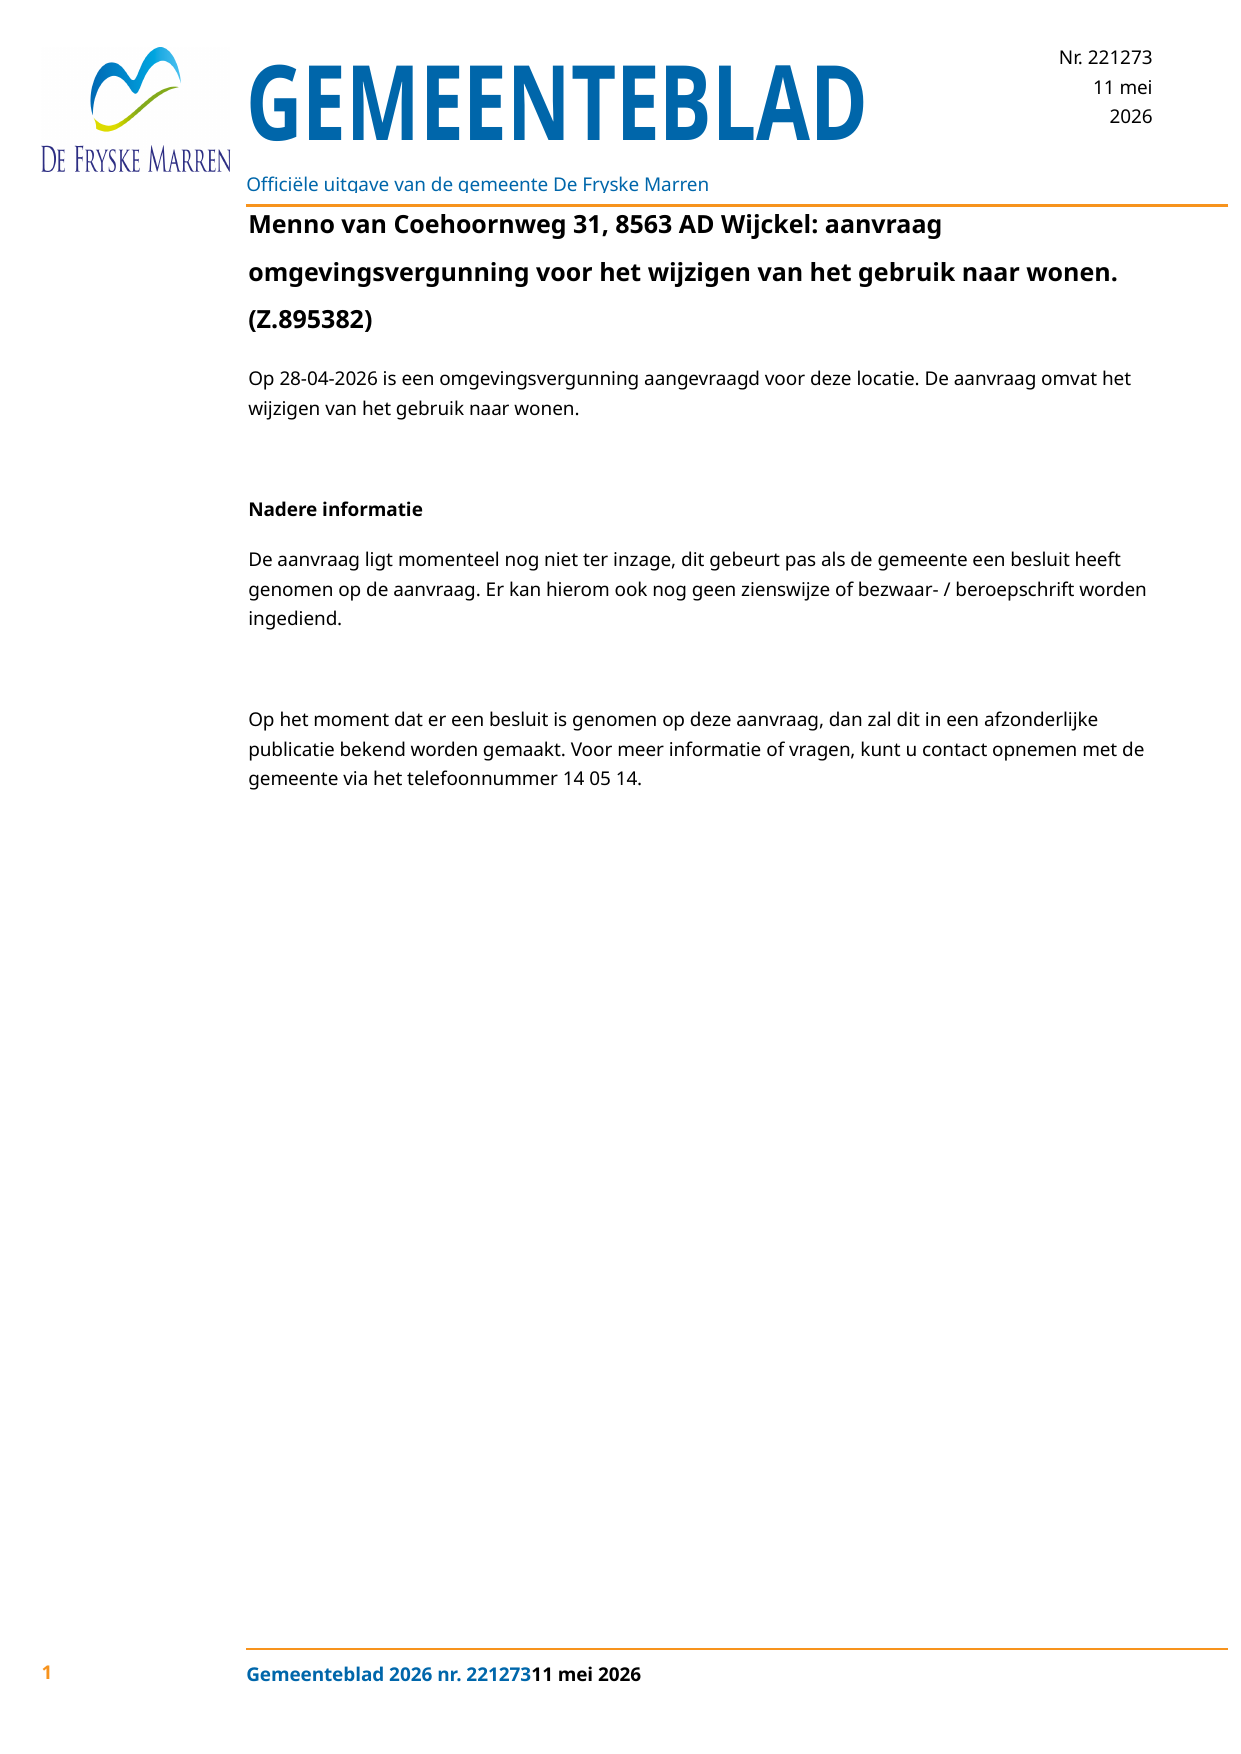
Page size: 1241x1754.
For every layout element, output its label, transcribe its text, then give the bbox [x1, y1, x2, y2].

text Menno van Coehoornweg 31, 8563 AD Wijckel: aanvraag omgevingsvergunning voor het wijzigen van het gebruik naar wonen. (Z.895382) [248, 207, 1152, 336]
text Op het moment dat er een besluit is genomen op deze aanvraag, dan zal dit in een afzonderlijke publicatie bekend worden gemaakt. Voor meer informatie of vragen, kunt u contact opnemen met de gemeente via het telefoonnummer 14 05 14. [248, 706, 1152, 791]
text Nadere informatie [248, 496, 1152, 522]
text De aanvraag ligt momenteel nog niet ter inzage, dit gebeurt pas als de gemeente een besluit heeft genomen op de aanvraag. Er kan hierom ook nog geen zienswijze of bezwaar- / beroepschrift worden ingediend. [248, 546, 1152, 631]
picture [41, 47, 231, 172]
text Op 28-04-2026 is een omgevingsvergunning aangevraagd voor deze locatie. De aanvraag omvat het wijzigen van het gebruik naar wonen. [248, 366, 1152, 421]
